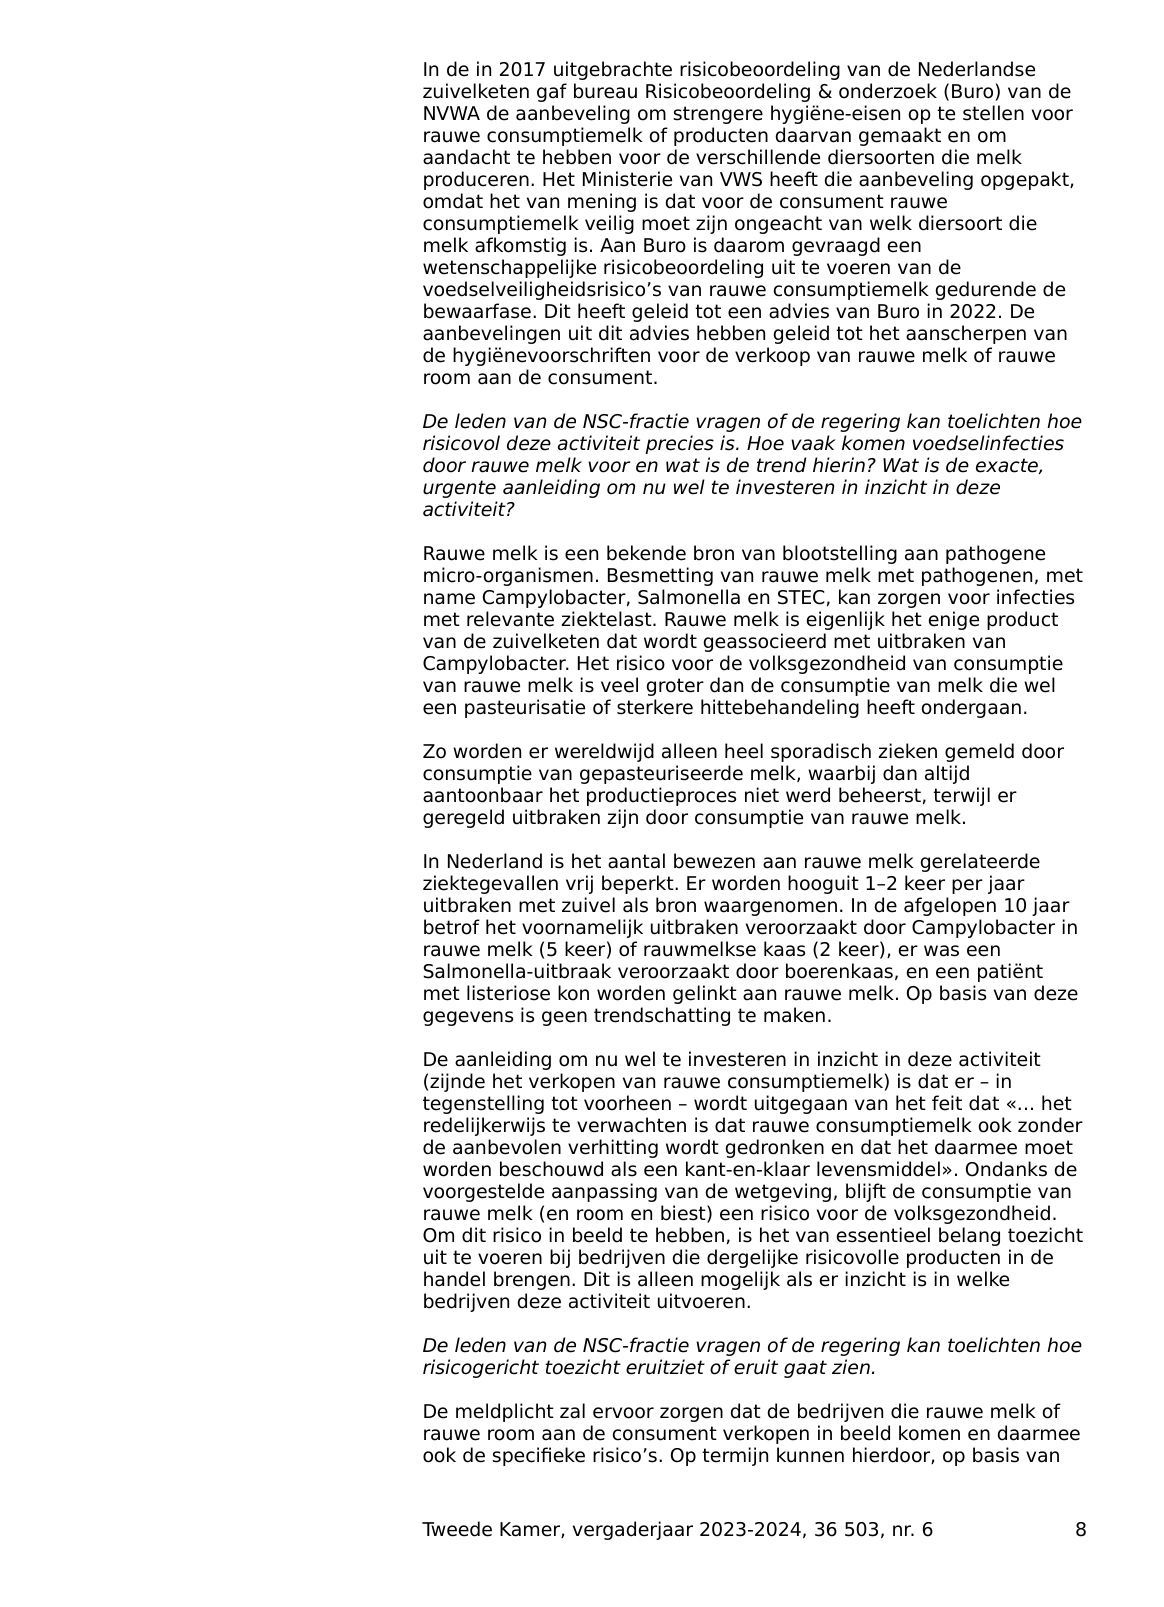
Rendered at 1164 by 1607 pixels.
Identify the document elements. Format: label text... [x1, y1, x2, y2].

text De leden van de NSC-fractie vragen of de regering kan toelichten hoe risicogericht toezicht eruitziet of eruit gaat zien. [422, 1335, 1087, 1379]
text De leden van de NSC-fractie vragen of de regering kan toelichten hoe risicovol deze activiteit precies is. Hoe vaak komen voedselinfecties door rauwe melk voor en wat is de trend hierin? Wat is de exacte, urgente aanleiding om nu wel te investeren in inzicht in deze activiteit? [422, 411, 1087, 521]
text Rauwe melk is een bekende bron van blootstelling aan pathogene micro-organismen. Besmetting van rauwe melk met pathogenen, met name Campylobacter, Salmonella en STEC, kan zorgen voor infecties met relevante ziektelast. Rauwe melk is eigenlijk het enige product van de zuivelketen dat wordt geassocieerd met uitbraken van Campylobacter. Het risico voor de volksgezondheid van consumptie van rauwe melk is veel groter dan de consumptie van melk die wel een pasteurisatie of sterkere hittebehandeling heeft ondergaan. [422, 543, 1087, 719]
text De aanleiding om nu wel te investeren in inzicht in deze activiteit (zijnde het verkopen van rauwe consumptiemelk) is dat er – in tegenstelling tot voorheen – wordt uitgegaan van het feit dat «... het redelijkerwijs te verwachten is dat rauwe consumptiemelk ook zonder de aanbevolen verhitting wordt gedronken en dat het daarmee moet worden beschouwd als een kant-en-klaar levensmiddel». Ondanks de voorgestelde aanpassing van de wetgeving, blijft de consumptie van rauwe melk (en room en biest) een risico voor de volksgezondheid. Om dit risico in beeld te hebben, is het van essentieel belang toezicht uit te voeren bij bedrijven die dergelijke risicovolle producten in de handel brengen. Dit is alleen mogelijk als er inzicht is in welke bedrijven deze activiteit uitvoeren. [422, 1049, 1087, 1313]
text De meldplicht zal ervoor zorgen dat de bedrijven die rauwe melk of rauwe room aan de consument verkopen in beeld komen en daarmee ook de specifieke risico’s. Op termijn kunnen hierdoor, op basis van [422, 1401, 1087, 1467]
text In de in 2017 uitgebrachte risicobeoordeling van de Nederlandse zuivelketen gaf bureau Risicobeoordeling & onderzoek (Buro) van de NVWA de aanbeveling om strengere hygiëne-eisen op te stellen voor rauwe consumptiemelk of producten daarvan gemaakt en om aandacht te hebben voor de verschillende diersoorten die melk produceren. Het Ministerie van VWS heeft die aanbeveling opgepakt, omdat het van mening is dat voor de consument rauwe consumptiemelk veilig moet zijn ongeacht van welk diersoort die melk afkomstig is. Aan Buro is daarom gevraagd een wetenschappelijke risicobeoordeling uit te voeren van de voedselveiligheidsrisico’s van rauwe consumptiemelk gedurende de bewaarfase. Dit heeft geleid tot een advies van Buro in 2022. De aanbevelingen uit dit advies hebben geleid tot het aanscherpen van de hygiënevoorschriften voor de verkoop van rauwe melk of rauwe room aan de consument. [422, 59, 1087, 389]
text In Nederland is het aantal bewezen aan rauwe melk gerelateerde ziektegevallen vrij beperkt. Er worden hooguit 1–2 keer per jaar uitbraken met zuivel als bron waargenomen. In de afgelopen 10 jaar betrof het voornamelijk uitbraken veroorzaakt door Campylobacter in rauwe melk (5 keer) of rauwmelkse kaas (2 keer), er was een Salmonella-uitbraak veroorzaakt door boerenkaas, en een patiënt met listeriose kon worden gelinkt aan rauwe melk. Op basis van deze gegevens is geen trendschatting te maken. [422, 851, 1087, 1027]
text Zo worden er wereldwijd alleen heel sporadisch zieken gemeld door consumptie van gepasteuriseerde melk, waarbij dan altijd aantoonbaar het productieproces niet werd beheerst, terwijl er geregeld uitbraken zijn door consumptie van rauwe melk. [422, 741, 1087, 829]
